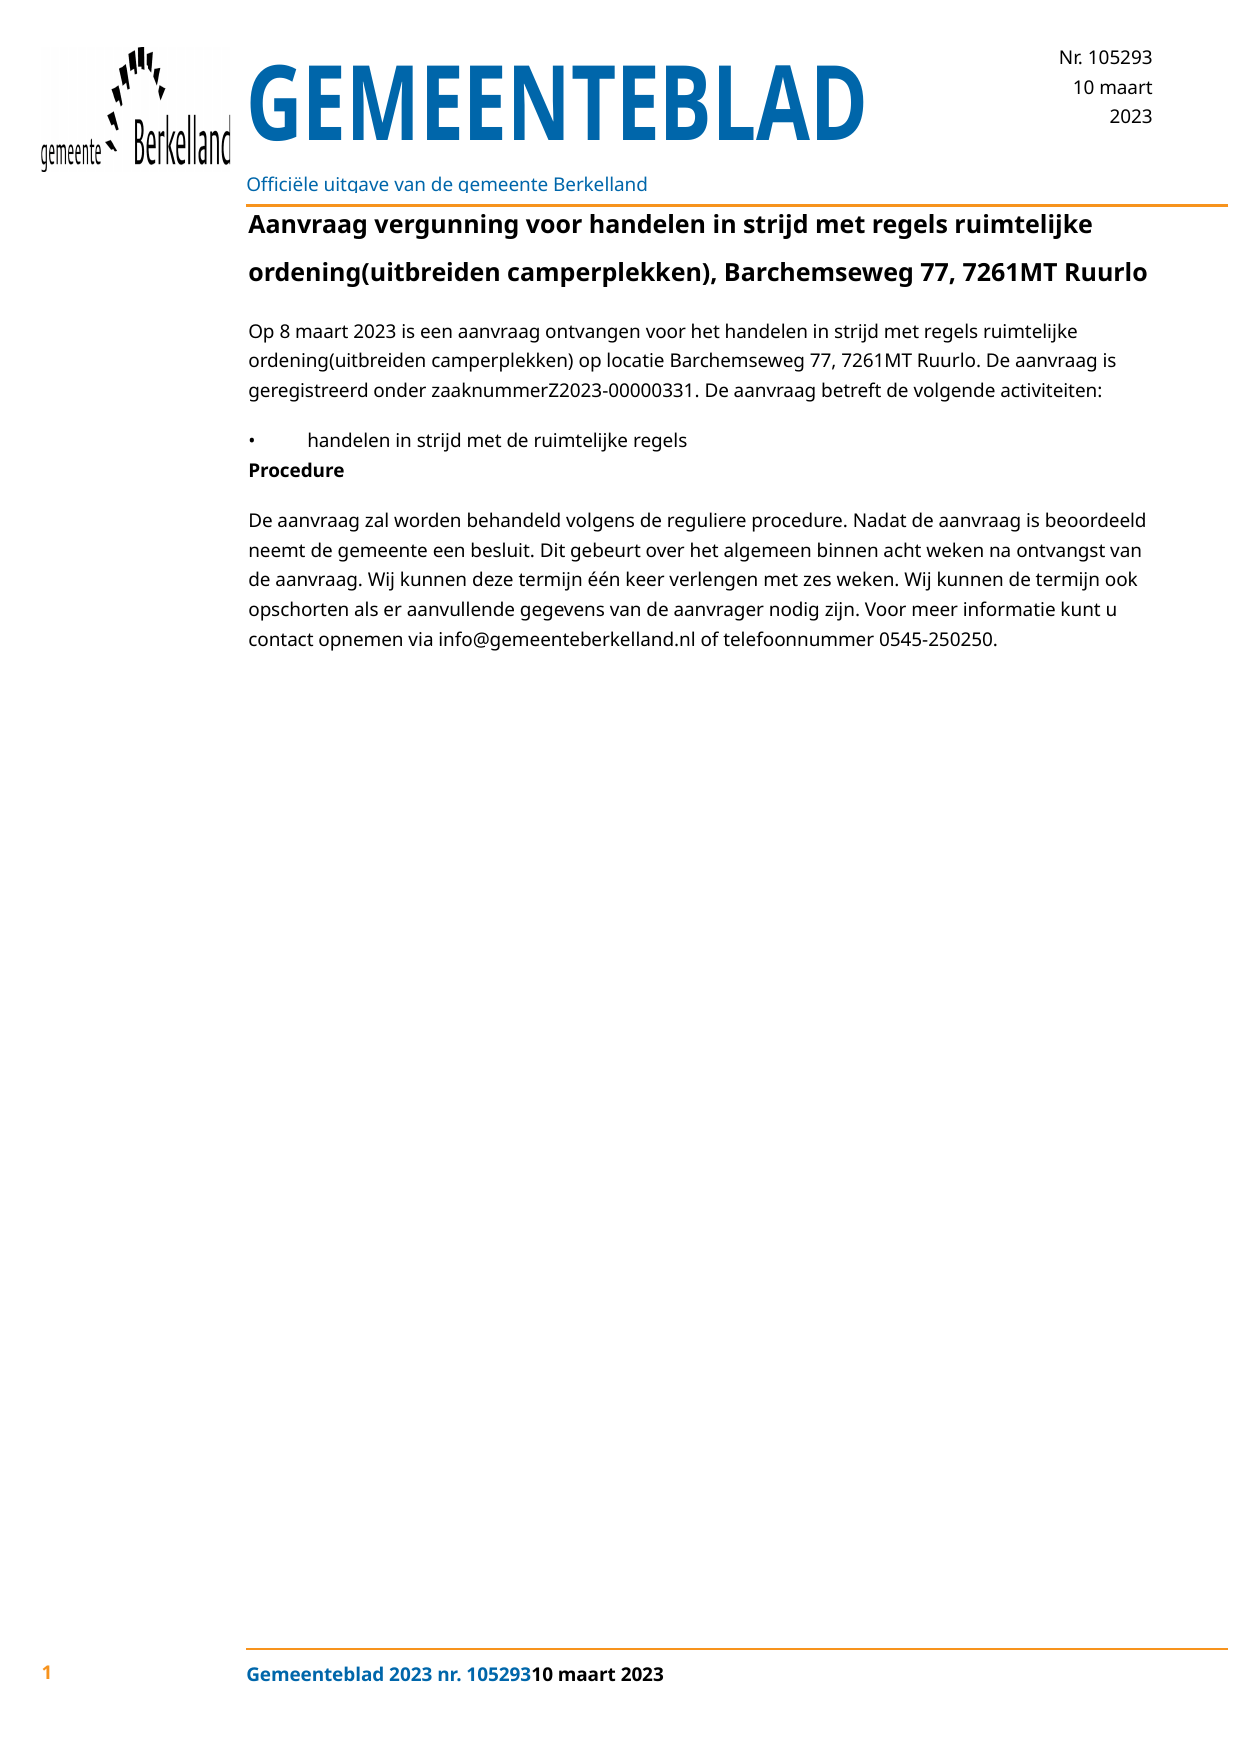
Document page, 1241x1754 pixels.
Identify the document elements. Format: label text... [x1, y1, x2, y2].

picture [41, 47, 231, 172]
text Op 8 maart 2023 is een aanvraag ontvangen voor het handelen in strijd met regels ruimtelijke ordening(uitbreiden camperplekken) op locatie Barchemseweg 77, 7261MT Ruurlo. De aanvraag is geregistreerd onder zaaknummerZ2023-00000331. De aanvraag betreft de volgende activiteiten: [248, 318, 1152, 403]
list handelen in strijd met de ruimtelijke regels [248, 427, 1152, 453]
text De aanvraag zal worden behandeld volgens de reguliere procedure. Nadat de aanvraag is beoordeeld neemt de gemeente een besluit. Dit gebeurt over het algemeen binnen acht weken na ontvangst van de aanvraag. Wij kunnen deze termijn één keer verlengen met zes weken. Wij kunnen de termijn ook opschorten als er aanvullende gegevens van de aanvrager nodig zijn. Voor meer informatie kunt u contact opnemen via info@gemeenteberkelland.nl of telefoonnummer 0545-250250. [248, 507, 1152, 652]
text Aanvraag vergunning voor handelen in strijd met regels ruimtelijke ordening(uitbreiden camperplekken), Barchemseweg 77, 7261MT Ruurlo [248, 207, 1152, 288]
text Procedure [248, 457, 1152, 483]
